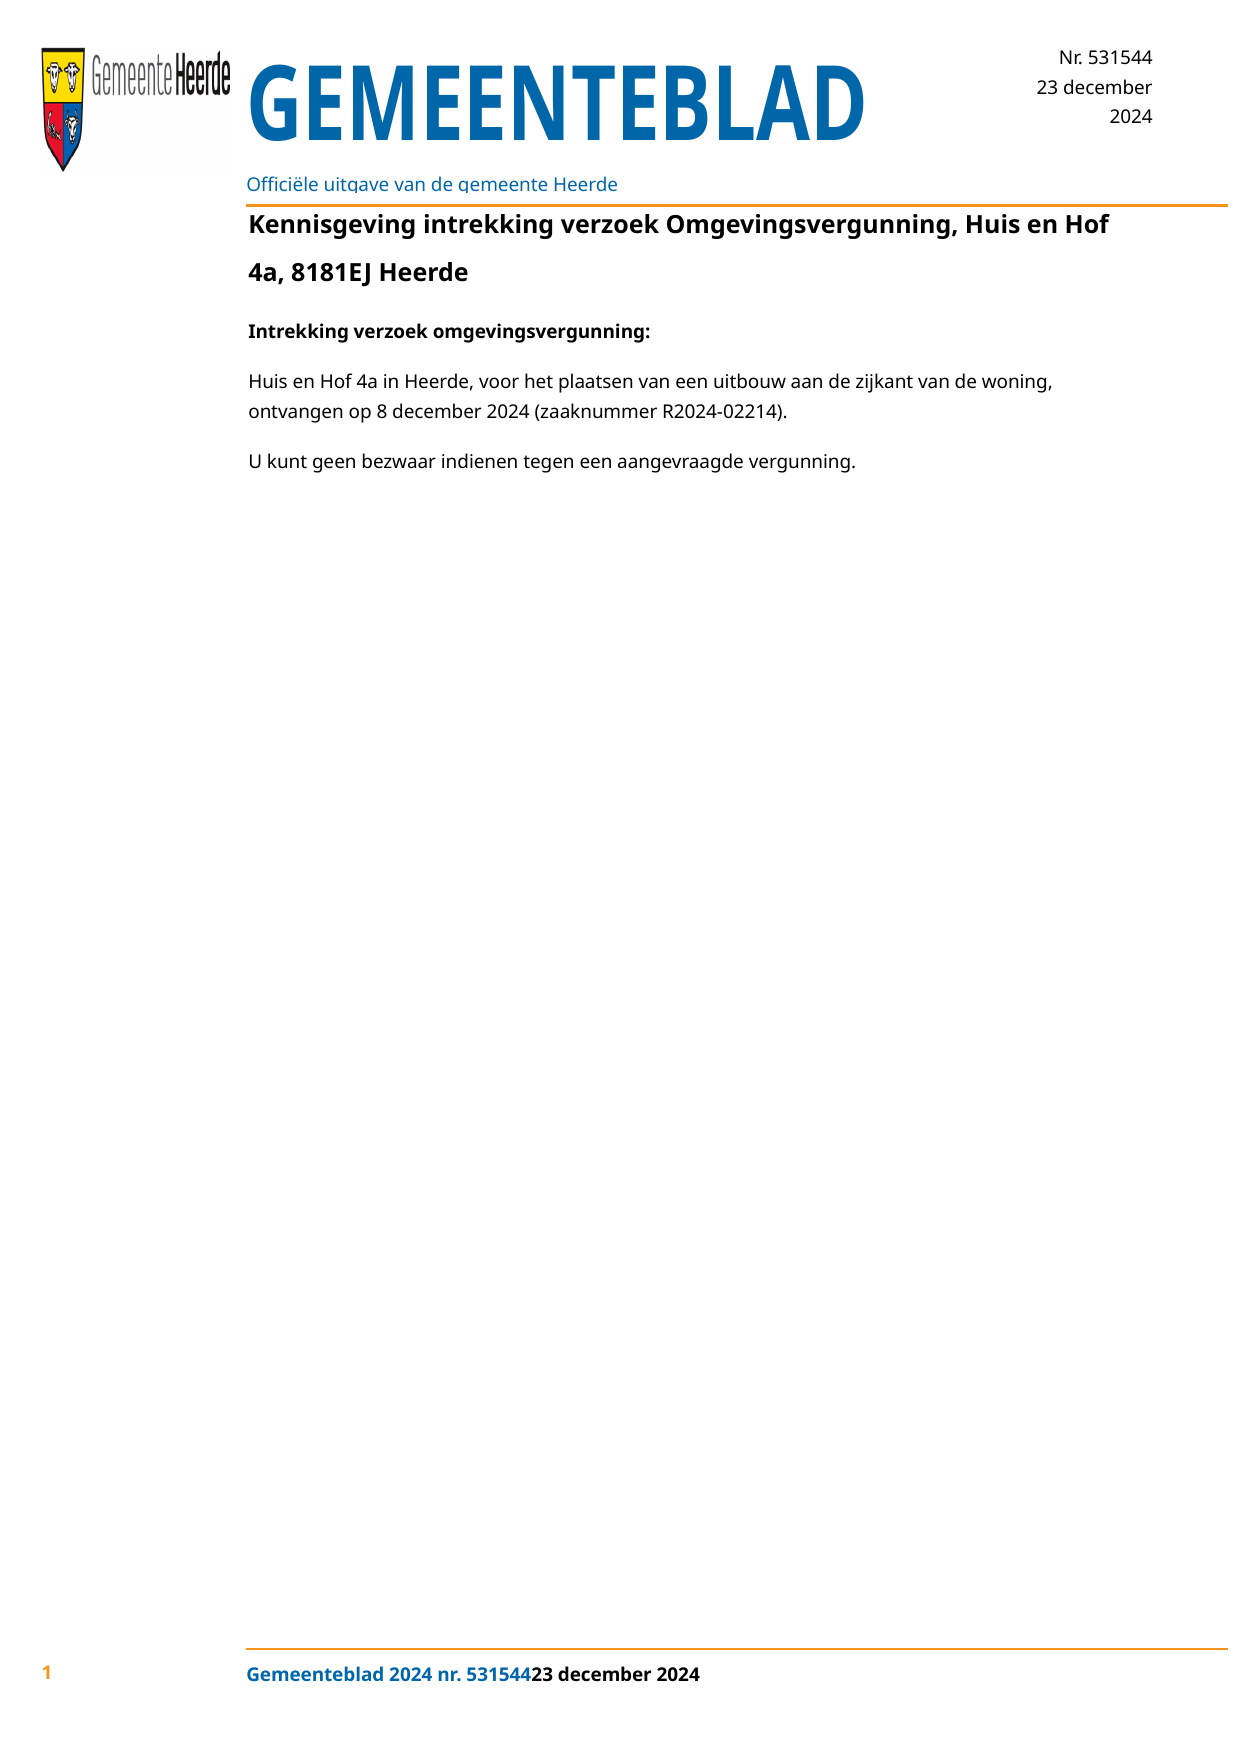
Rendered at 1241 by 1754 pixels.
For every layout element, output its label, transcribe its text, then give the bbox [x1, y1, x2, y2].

text Huis en Hof 4a in Heerde, voor het plaatsen van een uitbouw aan de zijkant van de woning, ontvangen op 8 december 2024 (zaaknummer R2024-02214). [248, 368, 1152, 424]
text Kennisgeving intrekking verzoek Omgevingsvergunning, Huis en Hof 4a, 8181EJ Heerde [248, 207, 1152, 288]
text Intrekking verzoek omgevingsvergunning: [248, 318, 1152, 344]
picture [41, 47, 231, 172]
text U kunt geen bezwaar indienen tegen een aangevraagde vergunning. [248, 448, 1152, 474]
